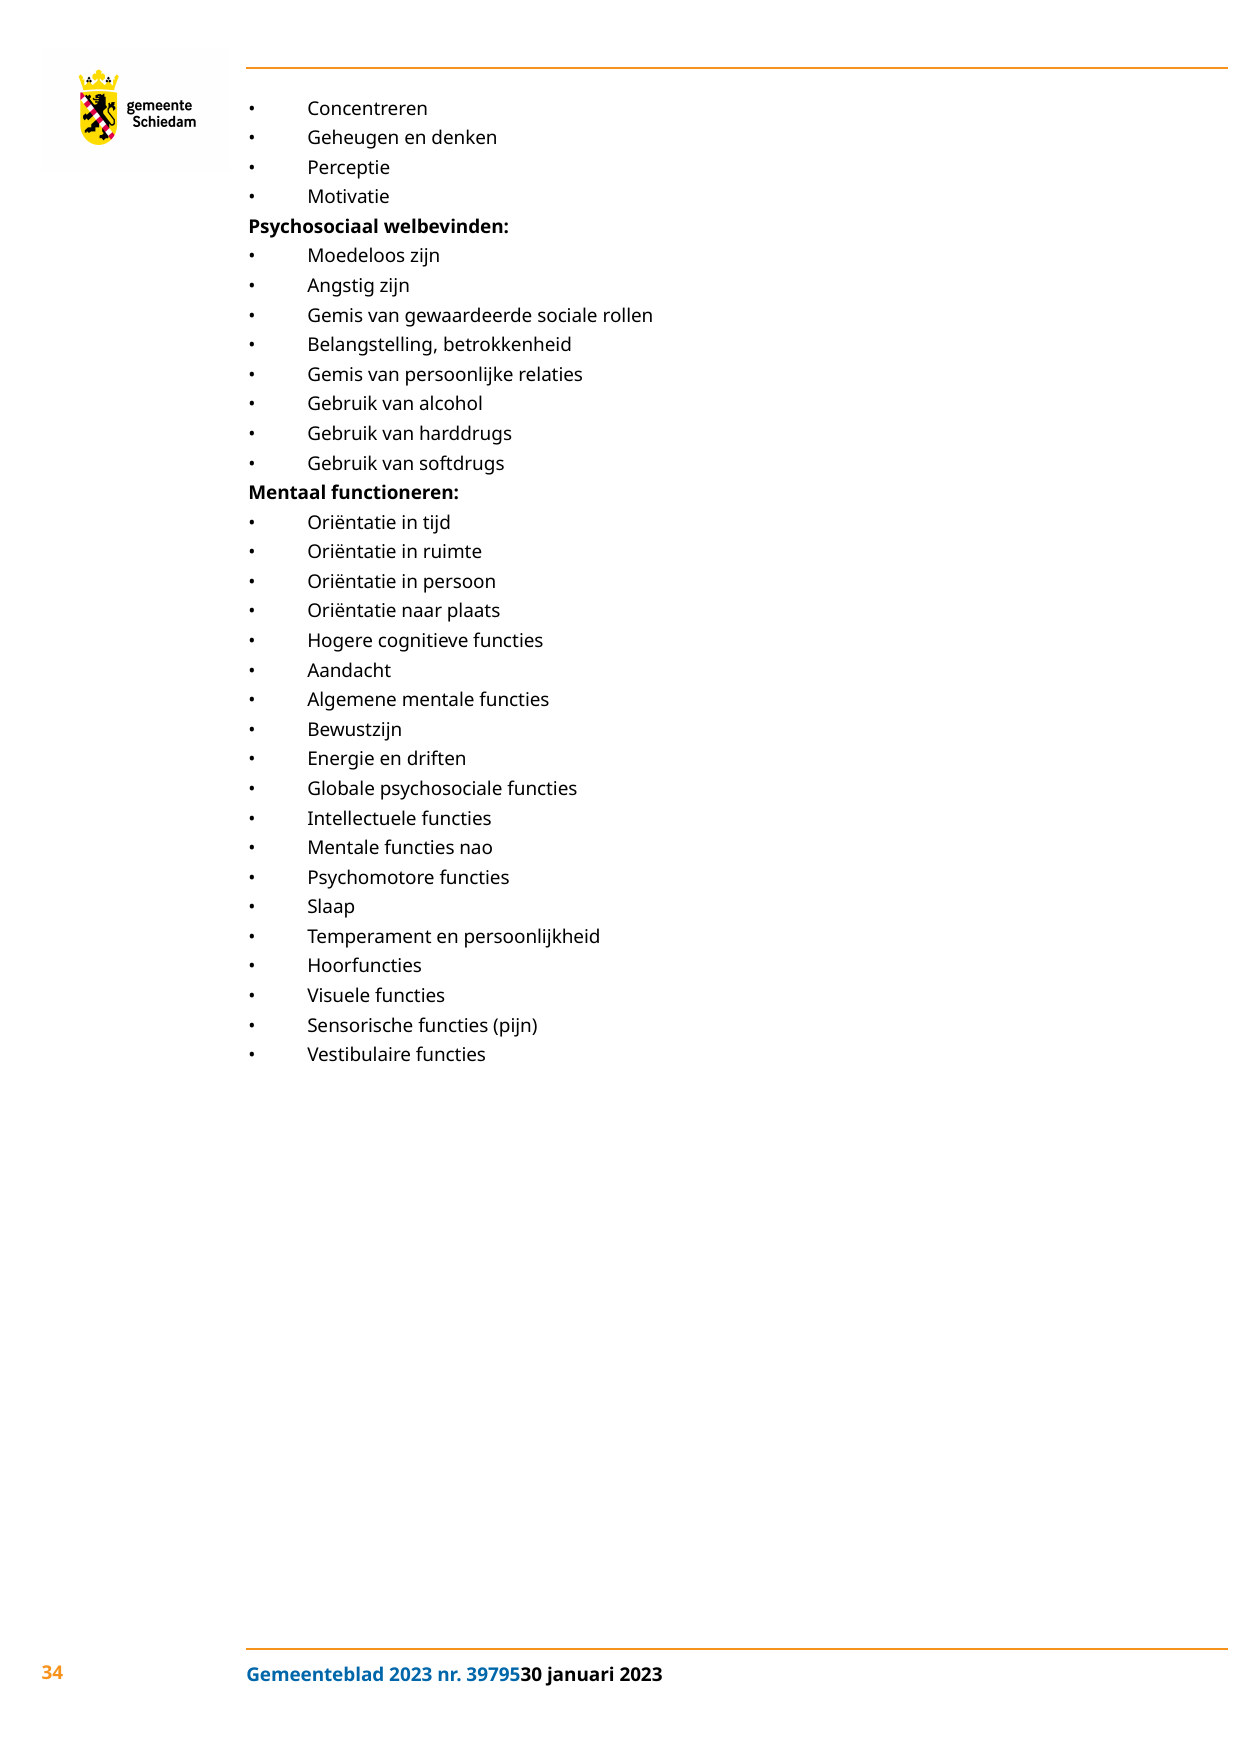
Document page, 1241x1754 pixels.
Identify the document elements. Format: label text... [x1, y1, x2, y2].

list Vestibulaire functies [248, 1041, 1152, 1067]
list Oriëntatie in persoon [248, 568, 1152, 594]
list Intellectuele functies [248, 805, 1152, 831]
list Hoorfuncties [248, 953, 1152, 978]
list Slaap [248, 893, 1152, 919]
list Psychomotore functies [248, 864, 1152, 890]
list Hogere cognitieve functies [248, 627, 1152, 653]
list Oriëntatie in tijd [248, 509, 1152, 535]
list Gemis van gewaardeerde sociale rollen [248, 302, 1152, 328]
list Concentreren [248, 95, 1152, 121]
list Energie en driften [248, 746, 1152, 771]
list Visuele functies [248, 982, 1152, 1008]
picture [41, 47, 231, 172]
list Aandacht [248, 657, 1152, 683]
list Temperament en persoonlijkheid [248, 923, 1152, 949]
list Moedeloos zijn [248, 243, 1152, 268]
list Gemis van persoonlijke relaties [248, 361, 1152, 387]
list Globale psychosociale functies [248, 775, 1152, 801]
list Sensorische functies (pijn) [248, 1012, 1152, 1038]
list Gebruik van harddrugs [248, 420, 1152, 446]
list Geheugen en denken [248, 124, 1152, 150]
list Angstig zijn [248, 272, 1152, 298]
list Mentale functies nao [248, 834, 1152, 860]
list Bewustzijn [248, 716, 1152, 742]
list Motivatie [248, 183, 1152, 209]
list Gebruik van softdrugs [248, 450, 1152, 476]
list Gebruik van alcohol [248, 391, 1152, 416]
list Oriëntatie naar plaats [248, 598, 1152, 623]
text Psychosociaal welbevinden: [248, 213, 1152, 239]
text Mentaal functioneren: [248, 479, 1152, 505]
list Oriëntatie in ruimte [248, 538, 1152, 564]
list Belangstelling, betrokkenheid [248, 331, 1152, 357]
list Algemene mentale functies [248, 686, 1152, 712]
list Perceptie [248, 154, 1152, 180]
